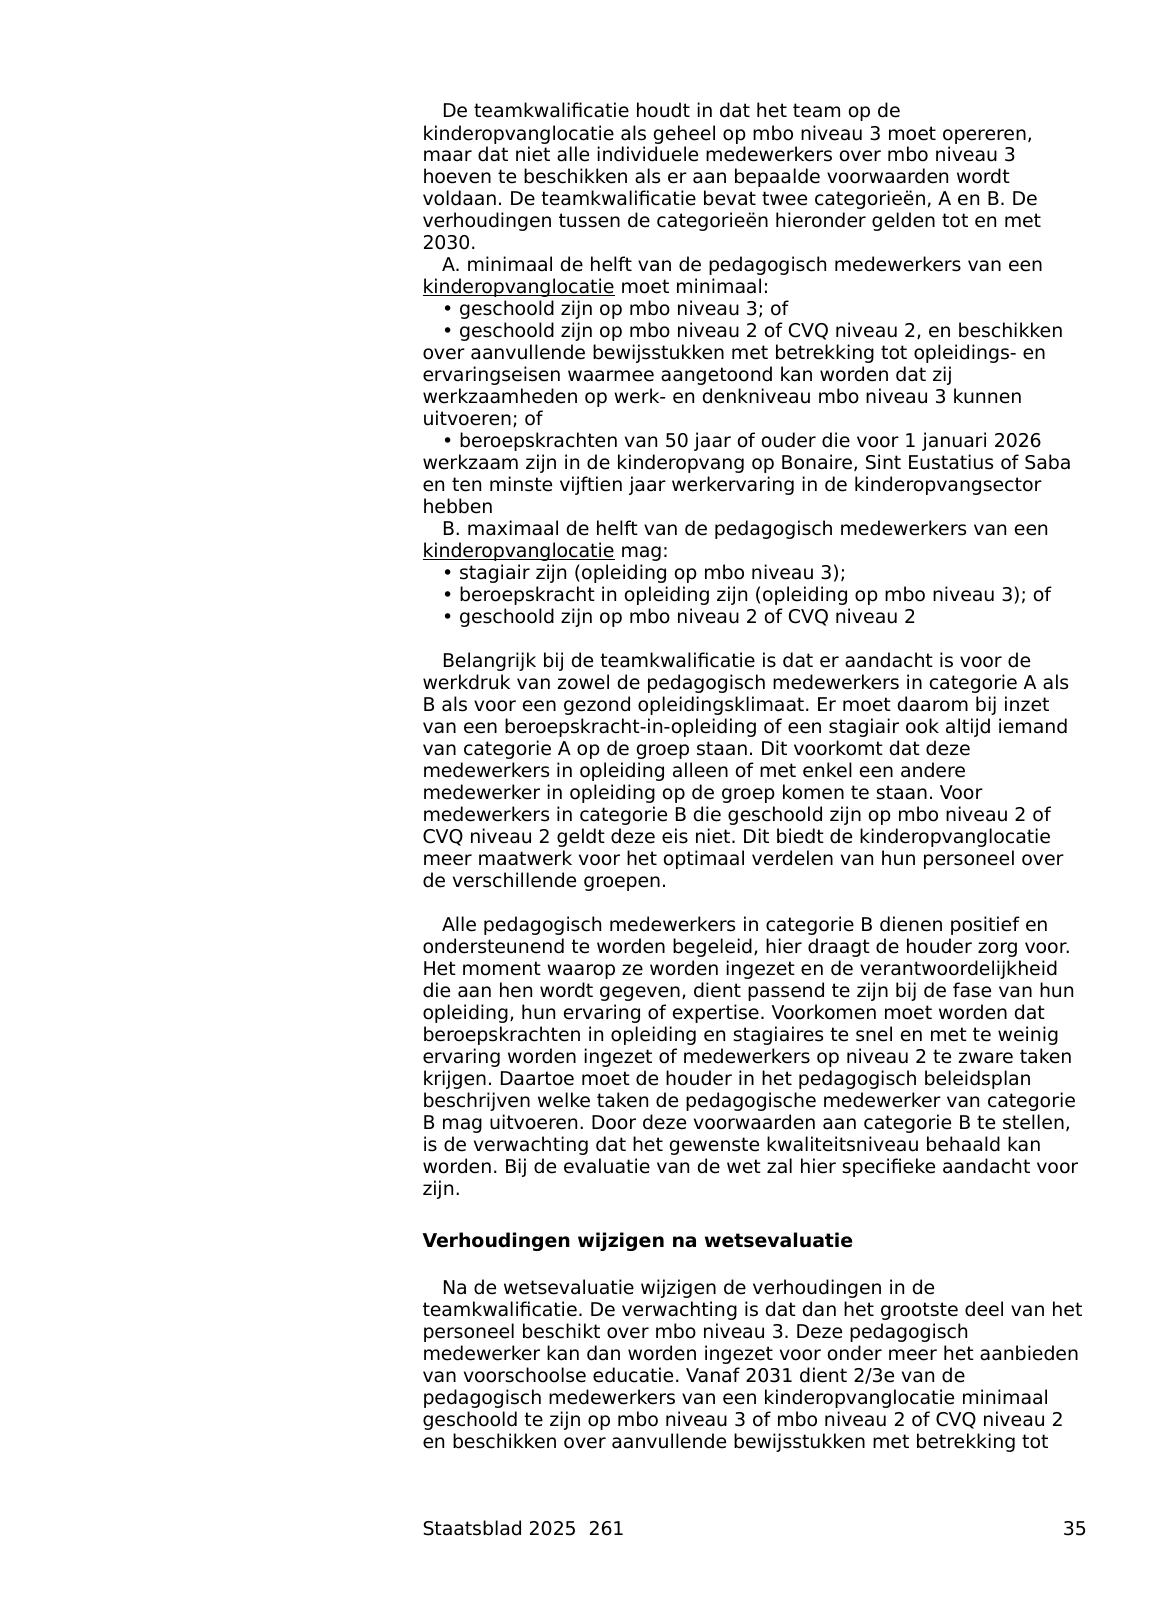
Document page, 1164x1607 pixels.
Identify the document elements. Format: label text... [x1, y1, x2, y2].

text Na de wetsevaluatie wijzigen de verhoudingen in de teamkwalificatie. De verwachting is dat dan het grootste deel van het personeel beschikt over mbo niveau 3. Deze pedagogisch medewerker kan dan worden ingezet voor onder meer het aanbieden van voorschoolse educatie. Vanaf 2031 dient 2/3e van de pedagogisch medewerkers van een kinderopvanglocatie minimaal geschoold te zijn op mbo niveau 3 of mbo niveau 2 of CVQ niveau 2 en beschikken over aanvullende bewijsstukken met betrekking tot [422, 1277, 1087, 1453]
text • beroepskrachten van 50 jaar of ouder die voor 1 januari 2026 werkzaam zijn in de kinderopvang op Bonaire, Sint Eustatius of Saba en ten minste vijftien jaar werkervaring in de kinderopvangsector hebben [422, 430, 1087, 518]
text Alle pedagogisch medewerkers in categorie B dienen positief en ondersteunend te worden begeleid, hier draagt de houder zorg voor. Het moment waarop ze worden ingezet en de verantwoordelijkheid die aan hen wordt gegeven, dient passend te zijn bij de fase van hun opleiding, hun ervaring of expertise. Voorkomen moet worden dat beroepskrachten in opleiding en stagiaires te snel en met te weinig ervaring worden ingezet of medewerkers op niveau 2 te zware taken krijgen. Daartoe moet de houder in het pedagogisch beleidsplan beschrijven welke taken de pedagogische medewerker van categorie B mag uitvoeren. Door deze voorwaarden aan categorie B te stellen, is de verwachting dat het gewenste kwaliteitsniveau behaald kan worden. Bij de evaluatie van de wet zal hier specifieke aandacht voor zijn. [422, 914, 1087, 1200]
text A. minimaal de helft van de pedagogisch medewerkers van een kinderopvanglocatie moet minimaal: [422, 254, 1087, 298]
text • beroepskracht in opleiding zijn (opleiding op mbo niveau 3); of [422, 584, 1087, 606]
text • geschoold zijn op mbo niveau 3; of [422, 298, 1087, 320]
text B. maximaal de helft van de pedagogisch medewerkers van een kinderopvanglocatie mag: [422, 518, 1087, 562]
text Belangrijk bij de teamkwalificatie is dat er aandacht is voor de werkdruk van zowel de pedagogisch medewerkers in categorie A als B als voor een gezond opleidingsklimaat. Er moet daarom bij inzet van een beroepskracht-in-opleiding of een stagiair ook altijd iemand van categorie A op de groep staan. Dit voorkomt dat deze medewerkers in opleiding alleen of met enkel een andere medewerker in opleiding op de groep komen te staan. Voor medewerkers in categorie B die geschoold zijn op mbo niveau 2 of CVQ niveau 2 geldt deze eis niet. Dit biedt de kinderopvanglocatie meer maatwerk voor het optimaal verdelen van hun personeel over de verschillende groepen. [422, 650, 1087, 892]
subtitle Verhoudingen wijzigen na wetsevaluatie [422, 1230, 1087, 1252]
text • geschoold zijn op mbo niveau 2 of CVQ niveau 2 [422, 606, 1087, 628]
text De teamkwalificatie houdt in dat het team op de kinderopvanglocatie als geheel op mbo niveau 3 moet opereren, maar dat niet alle individuele medewerkers over mbo niveau 3 hoeven te beschikken als er aan bepaalde voorwaarden wordt voldaan. De teamkwalificatie bevat twee categorieën, A en B. De verhoudingen tussen de categorieën hieronder gelden tot en met 2030. [422, 100, 1087, 254]
text • stagiair zijn (opleiding op mbo niveau 3); [422, 562, 1087, 584]
text • geschoold zijn op mbo niveau 2 of CVQ niveau 2, en beschikken over aanvullende bewijsstukken met betrekking tot opleidings- en ervaringseisen waarmee aangetoond kan worden dat zij werkzaamheden op werk- en denkniveau mbo niveau 3 kunnen uitvoeren; of [422, 320, 1087, 430]
